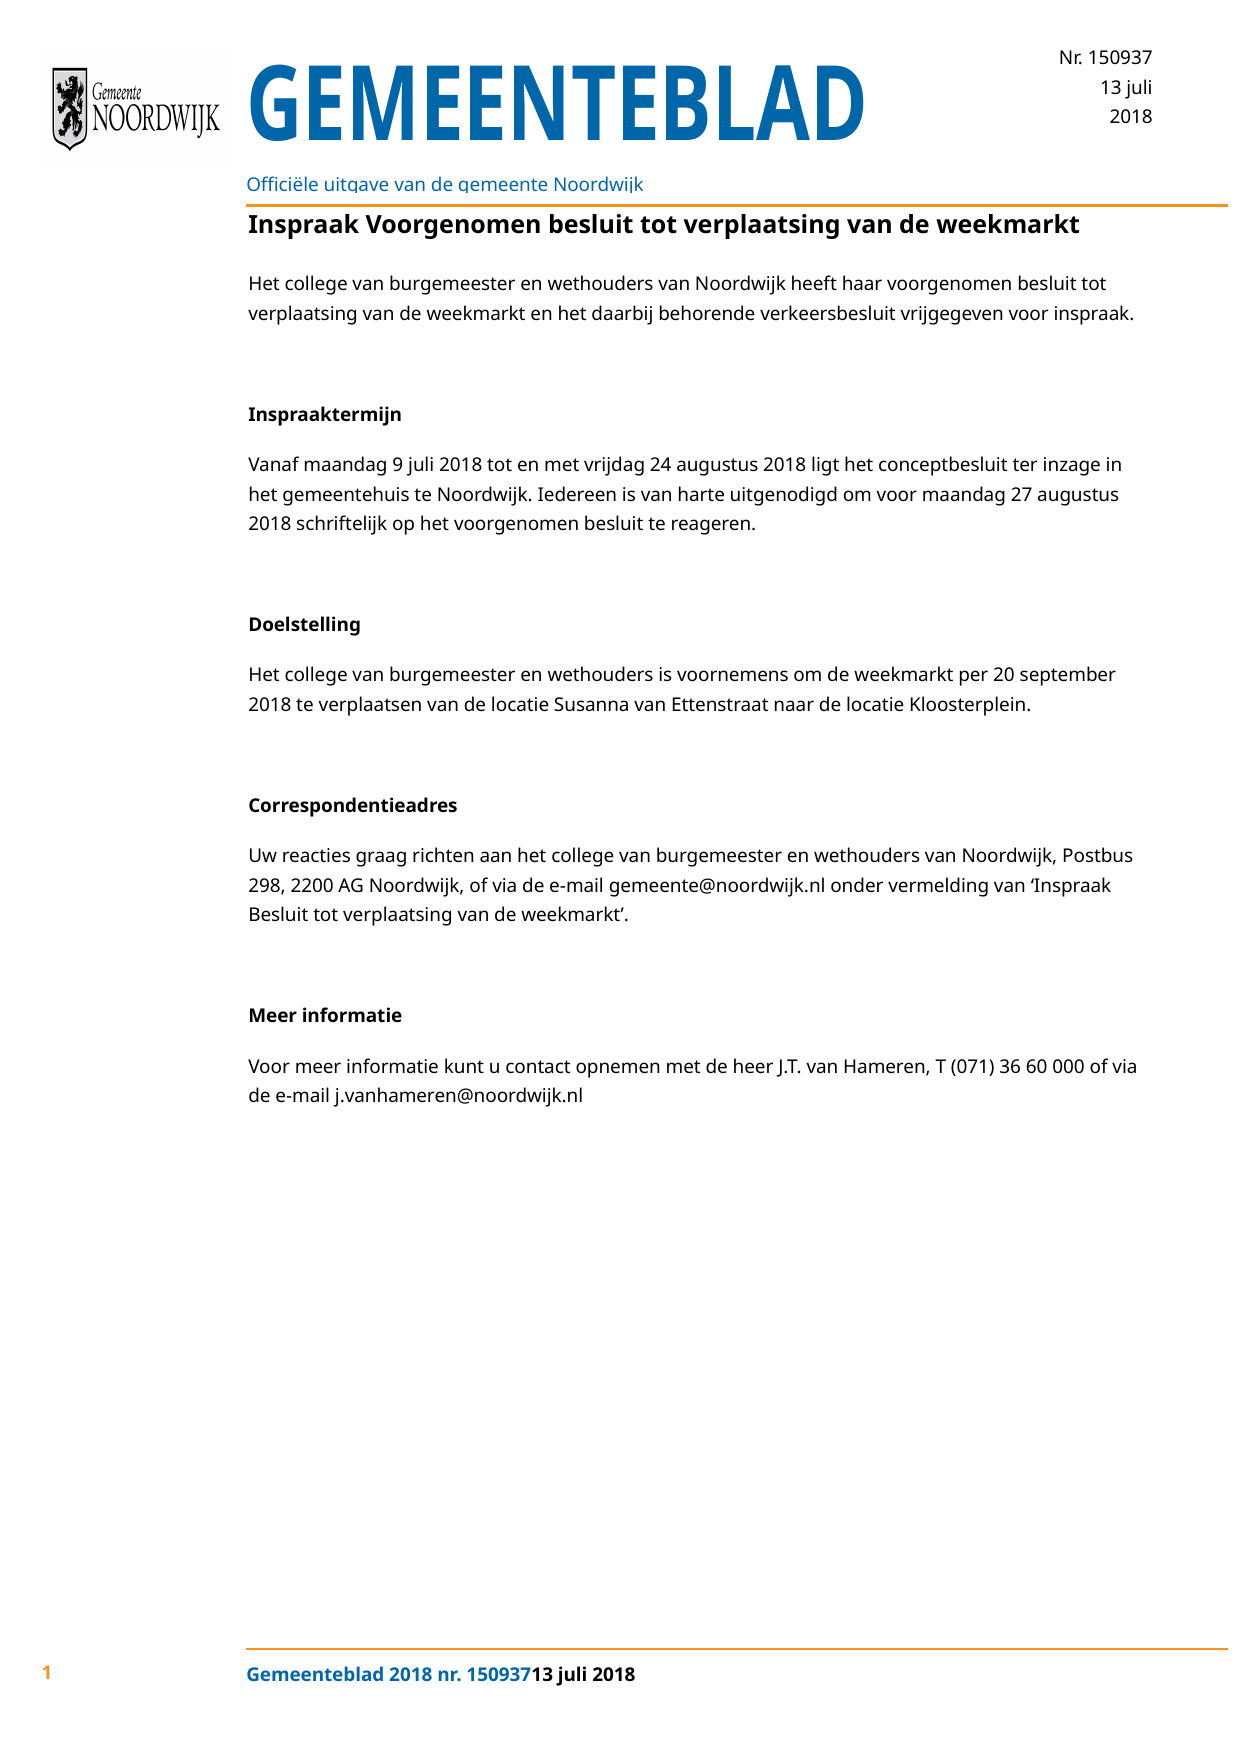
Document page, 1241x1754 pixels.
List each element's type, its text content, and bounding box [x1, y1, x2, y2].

text Meer informatie [248, 1002, 1152, 1028]
text Inspraaktermijn [248, 401, 1152, 426]
text Vanaf maandag 9 juli 2018 tot en met vrijdag 24 augustus 2018 ligt het conceptbesluit ter inzage in het gemeentehuis te Noordwijk. Iedereen is van harte uitgenodigd om voor maandag 27 augustus 2018 schriftelijk op het voorgenomen besluit te reageren. [248, 451, 1152, 536]
text Het college van burgemeester en wethouders van Noordwijk heeft haar voorgenomen besluit tot verplaatsing van de weekmarkt en het daarbij behorende verkeersbesluit vrijgegeven voor inspraak. [248, 270, 1152, 326]
text Correspondentieadres [248, 792, 1152, 818]
text Het college van burgemeester en wethouders is voornemens om de weekmarkt per 20 september 2018 te verplaatsen van de locatie Susanna van Ettenstraat naar de locatie Kloosterplein. [248, 662, 1152, 717]
text Voor meer informatie kunt u contact opnemen met de heer J.T. van Hameren, T (071) 36 60 000 of via de e-mail j.vanhameren@noordwijk.nl [248, 1053, 1152, 1108]
text Inspraak Voorgenomen besluit tot verplaatsing van de weekmarkt [248, 207, 1152, 241]
picture [41, 47, 231, 172]
text Doelstelling [248, 611, 1152, 637]
text Uw reacties graag richten aan het college van burgemeester en wethouders van Noordwijk, Postbus 298, 2200 AG Noordwijk, of via de e-mail gemeente@noordwijk.nl onder vermelding van ‘Inspraak Besluit tot verplaatsing van de weekmarkt’. [248, 842, 1152, 927]
